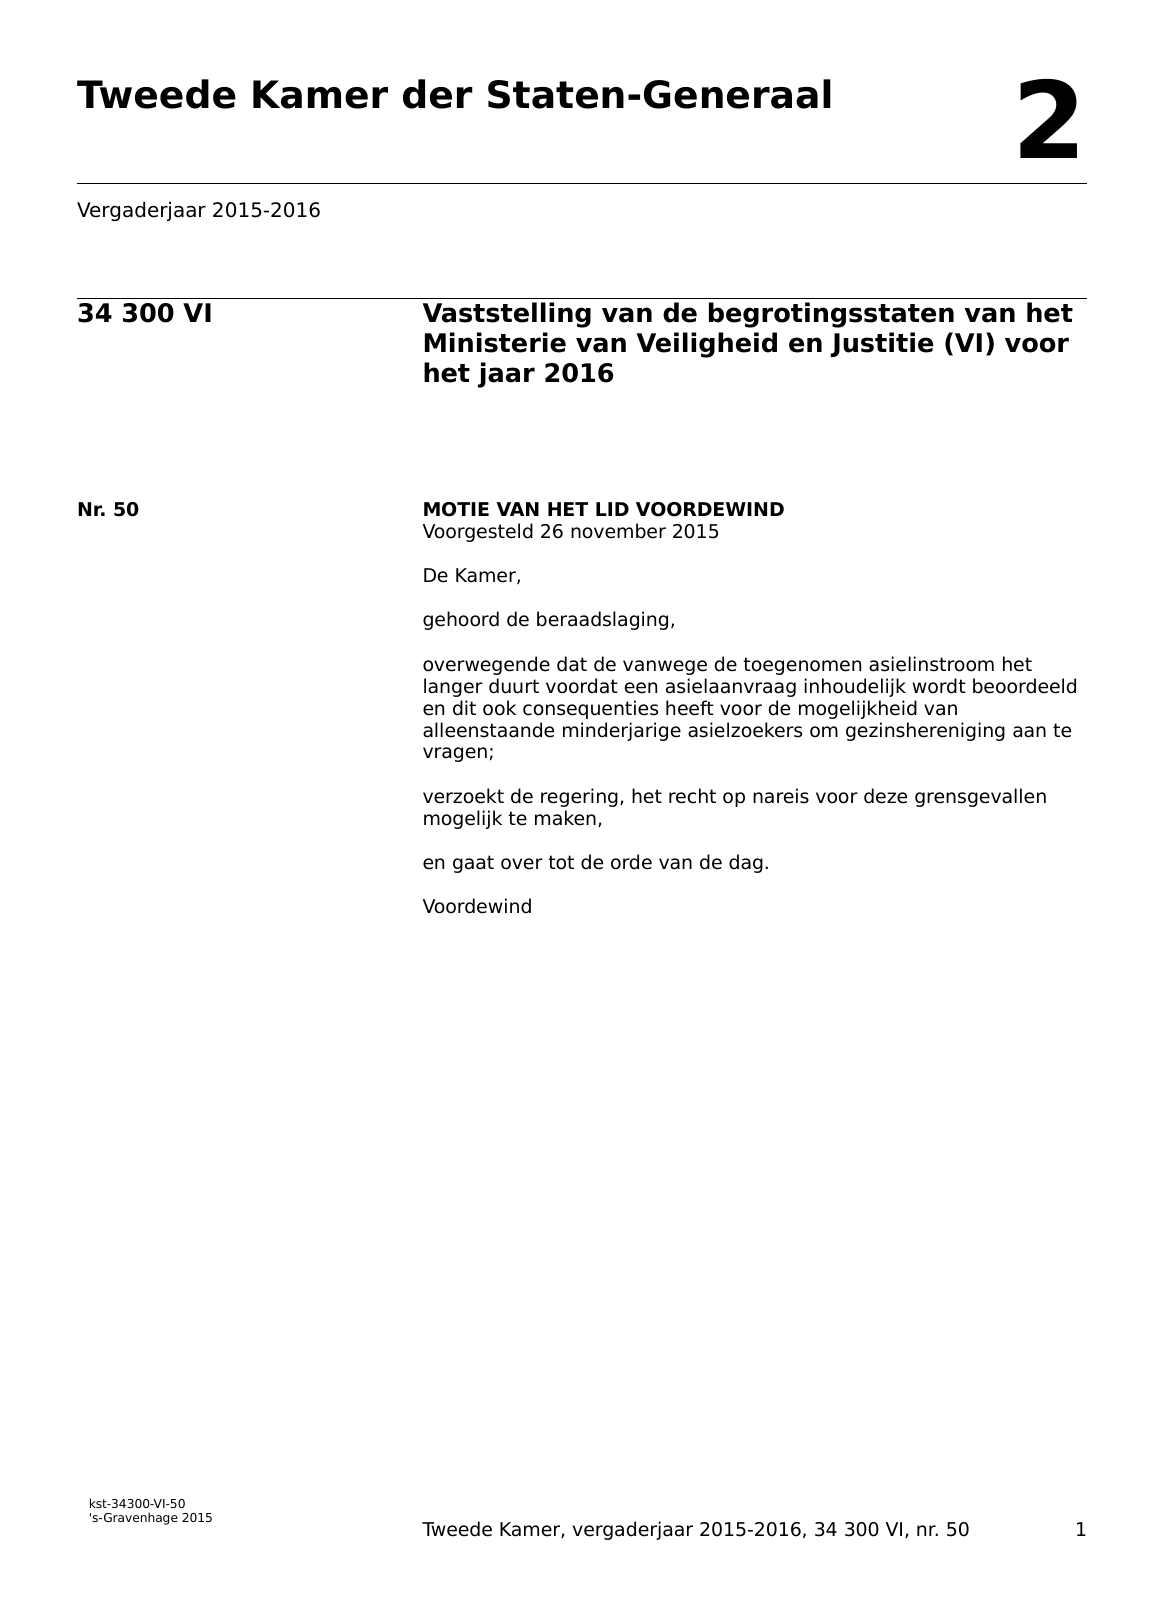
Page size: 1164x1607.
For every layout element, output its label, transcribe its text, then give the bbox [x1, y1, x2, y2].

subtitle 34 300 VI Vaststelling van de begrotingsstaten van het Ministerie van Veiligheid en Justitie (VI) voor het jaar 2016 [77, 299, 1087, 388]
text Voordewind [422, 896, 1087, 918]
table_header 2 [886, 59, 1087, 183]
table_header Tweede Kamer der Staten-Generaal [77, 59, 886, 183]
text De Kamer, [422, 565, 1087, 587]
text overwegende dat de vanwege de toegenomen asielinstroom het langer duurt voordat een asielaanvraag inhoudelijk wordt beoordeeld en dit ook consequenties heeft voor de mogelijkheid van alleenstaande minderjarige asielzoekers om gezinshereniging aan te vragen; [422, 653, 1087, 763]
table_cell Vergaderjaar 2015-2016 [77, 184, 1087, 298]
text verzoekt de regering, het recht op nareis voor deze grensgevallen mogelijk te maken, [422, 786, 1087, 829]
text kst-34300-VI-50 [88, 1497, 323, 1511]
subtitle Nr. 50 MOTIE VAN HET LID VOORDEWIND [77, 499, 1087, 521]
text 's-Gravenhage 2015 [88, 1511, 323, 1525]
text en gaat over tot de orde van de dag. [422, 852, 1087, 874]
text Voorgesteld 26 november 2015 [422, 521, 1087, 543]
text gehoord de beraadslaging, [422, 609, 1087, 631]
